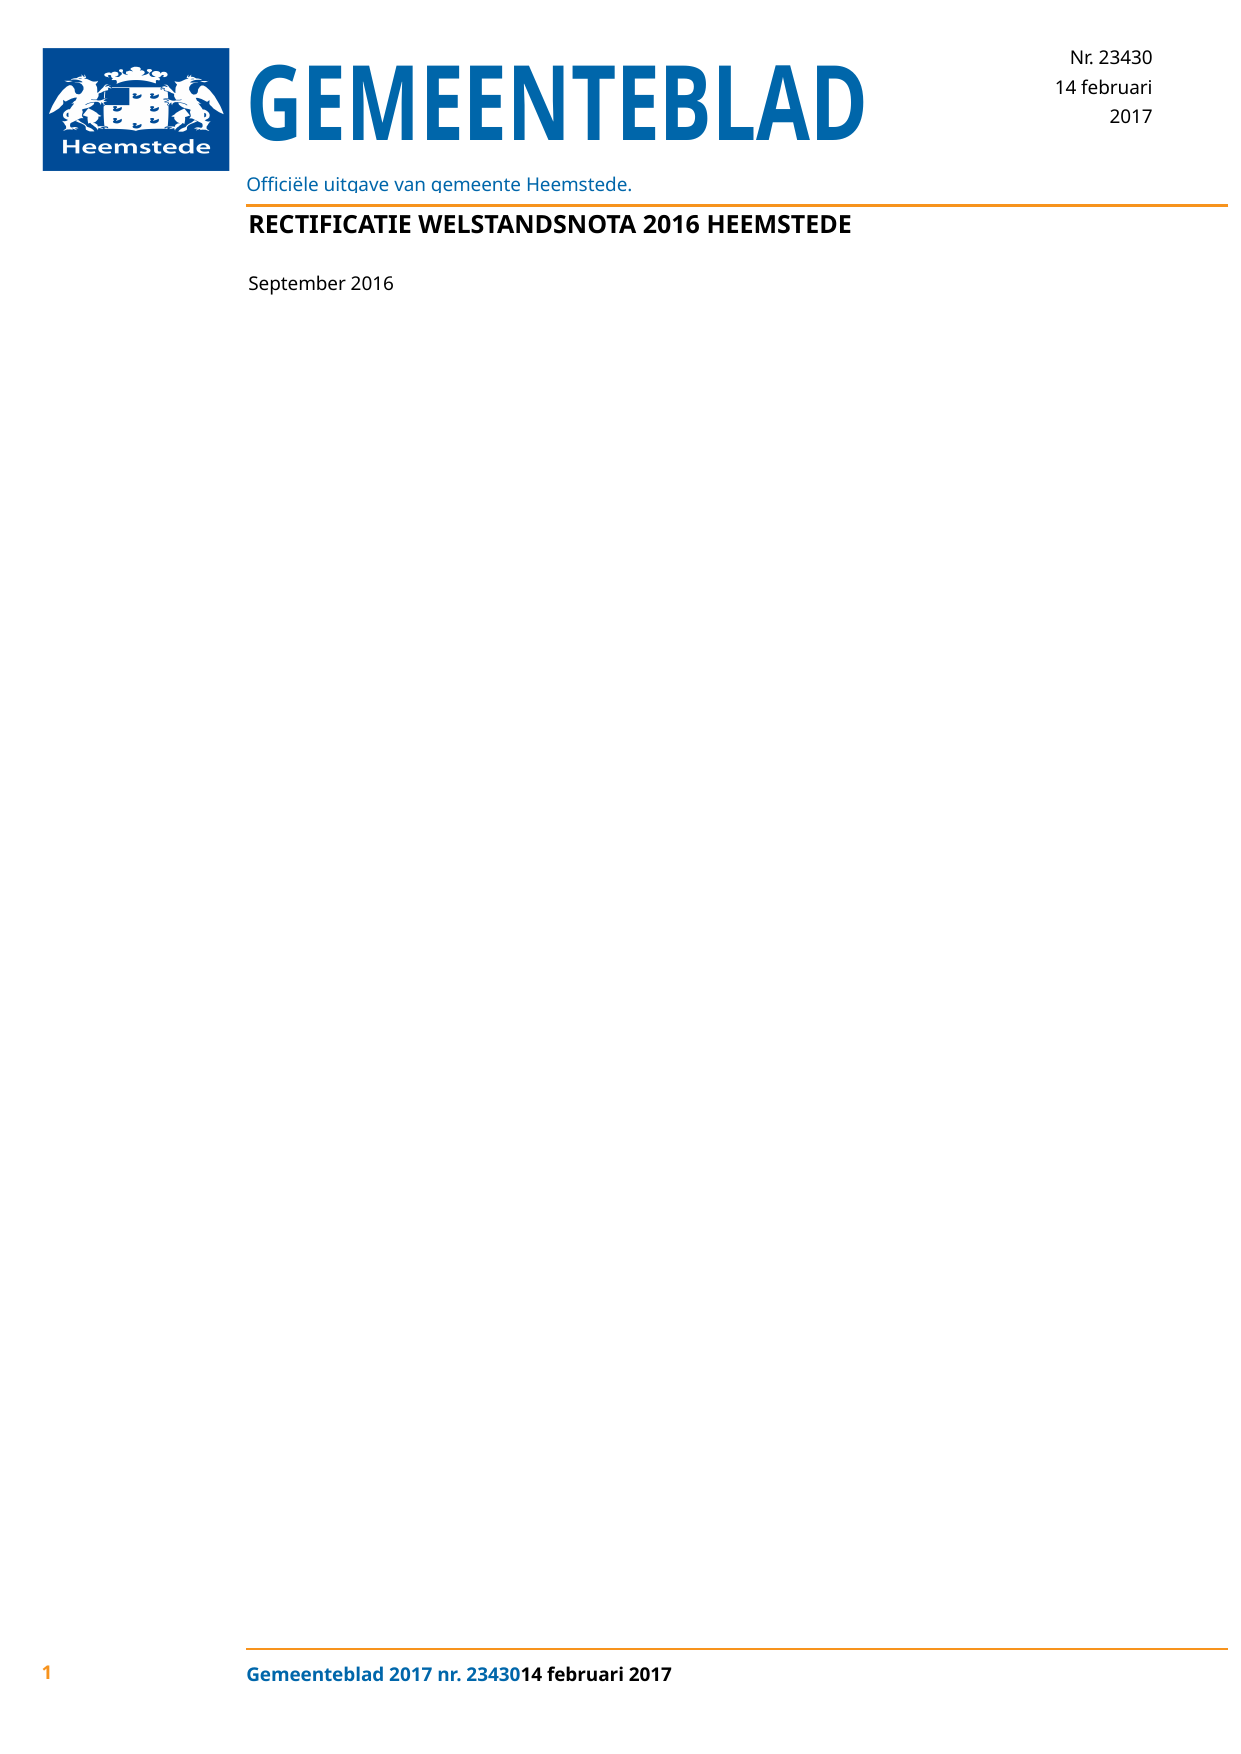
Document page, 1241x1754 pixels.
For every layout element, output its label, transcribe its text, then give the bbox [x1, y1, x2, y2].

picture [41, 47, 231, 172]
text RECTIFICATIE WELSTANDSNOTA 2016 HEEMSTEDE [248, 207, 1152, 241]
text September 2016 [248, 270, 1152, 296]
